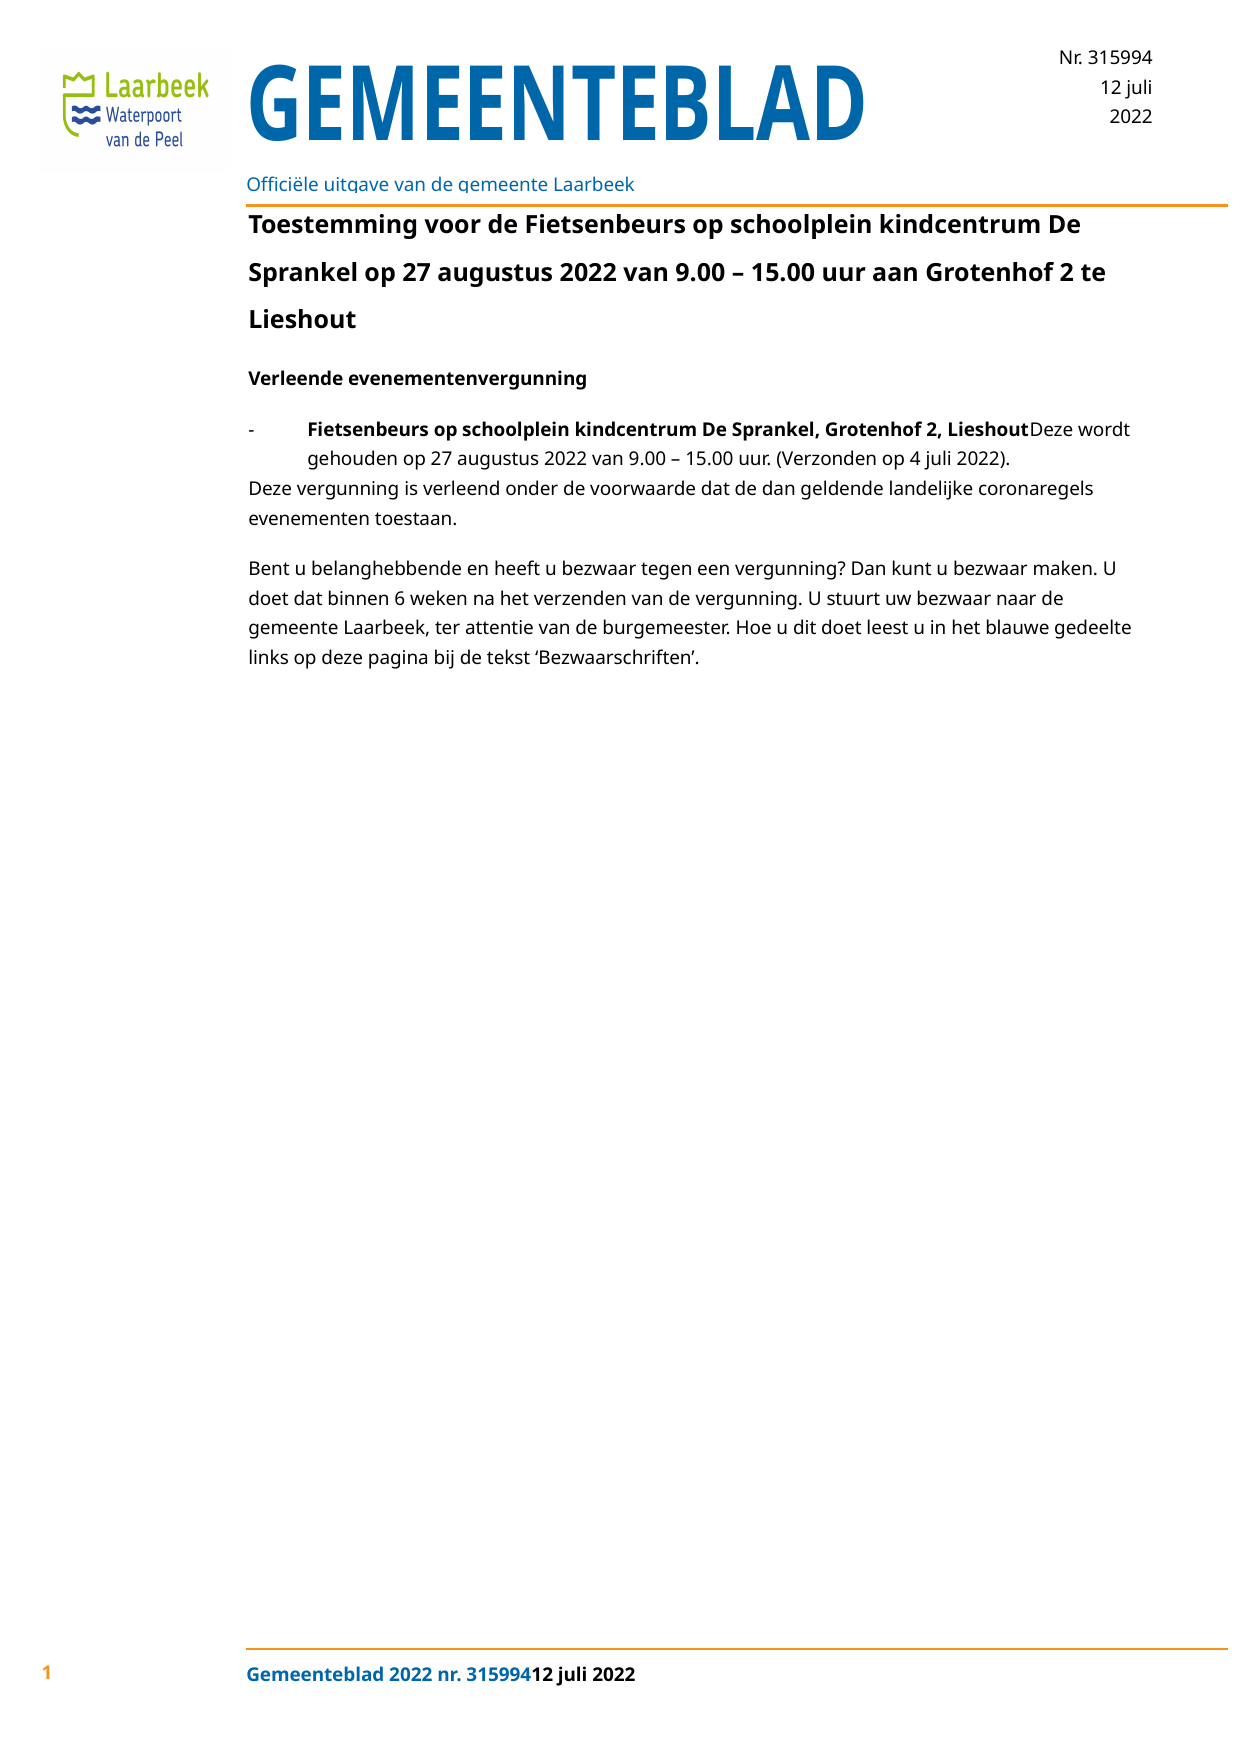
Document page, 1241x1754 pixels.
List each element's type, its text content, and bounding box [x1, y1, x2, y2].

list Fietsenbeurs op schoolplein kindcentrum De Sprankel, Grotenhof 2, LieshoutDeze wordt gehouden op 27 augustus 2022 van 9.00 – 15.00 uur. (Verzonden op 4 juli 2022). [248, 416, 1152, 471]
picture [41, 47, 231, 172]
text Verleende evenementenvergunning [248, 366, 1152, 391]
text Bent u belanghebbende en heeft u bezwaar tegen een vergunning? Dan kunt u bezwaar maken. U doet dat binnen 6 weken na het verzenden van de vergunning. U stuurt uw bezwaar naar de gemeente Laarbeek, ter attentie van de burgemeester. Hoe u dit doet leest u in het blauwe gedeelte links op deze pagina bij de tekst ‘Bezwaarschriften’. [248, 555, 1152, 669]
text Deze vergunning is verleend onder de voorwaarde dat de dan geldende landelijke coronaregels evenementen toestaan. [248, 475, 1152, 530]
text Toestemming voor de Fietsenbeurs op schoolplein kindcentrum De Sprankel op 27 augustus 2022 van 9.00 – 15.00 uur aan Grotenhof 2 te Lieshout [248, 207, 1152, 336]
